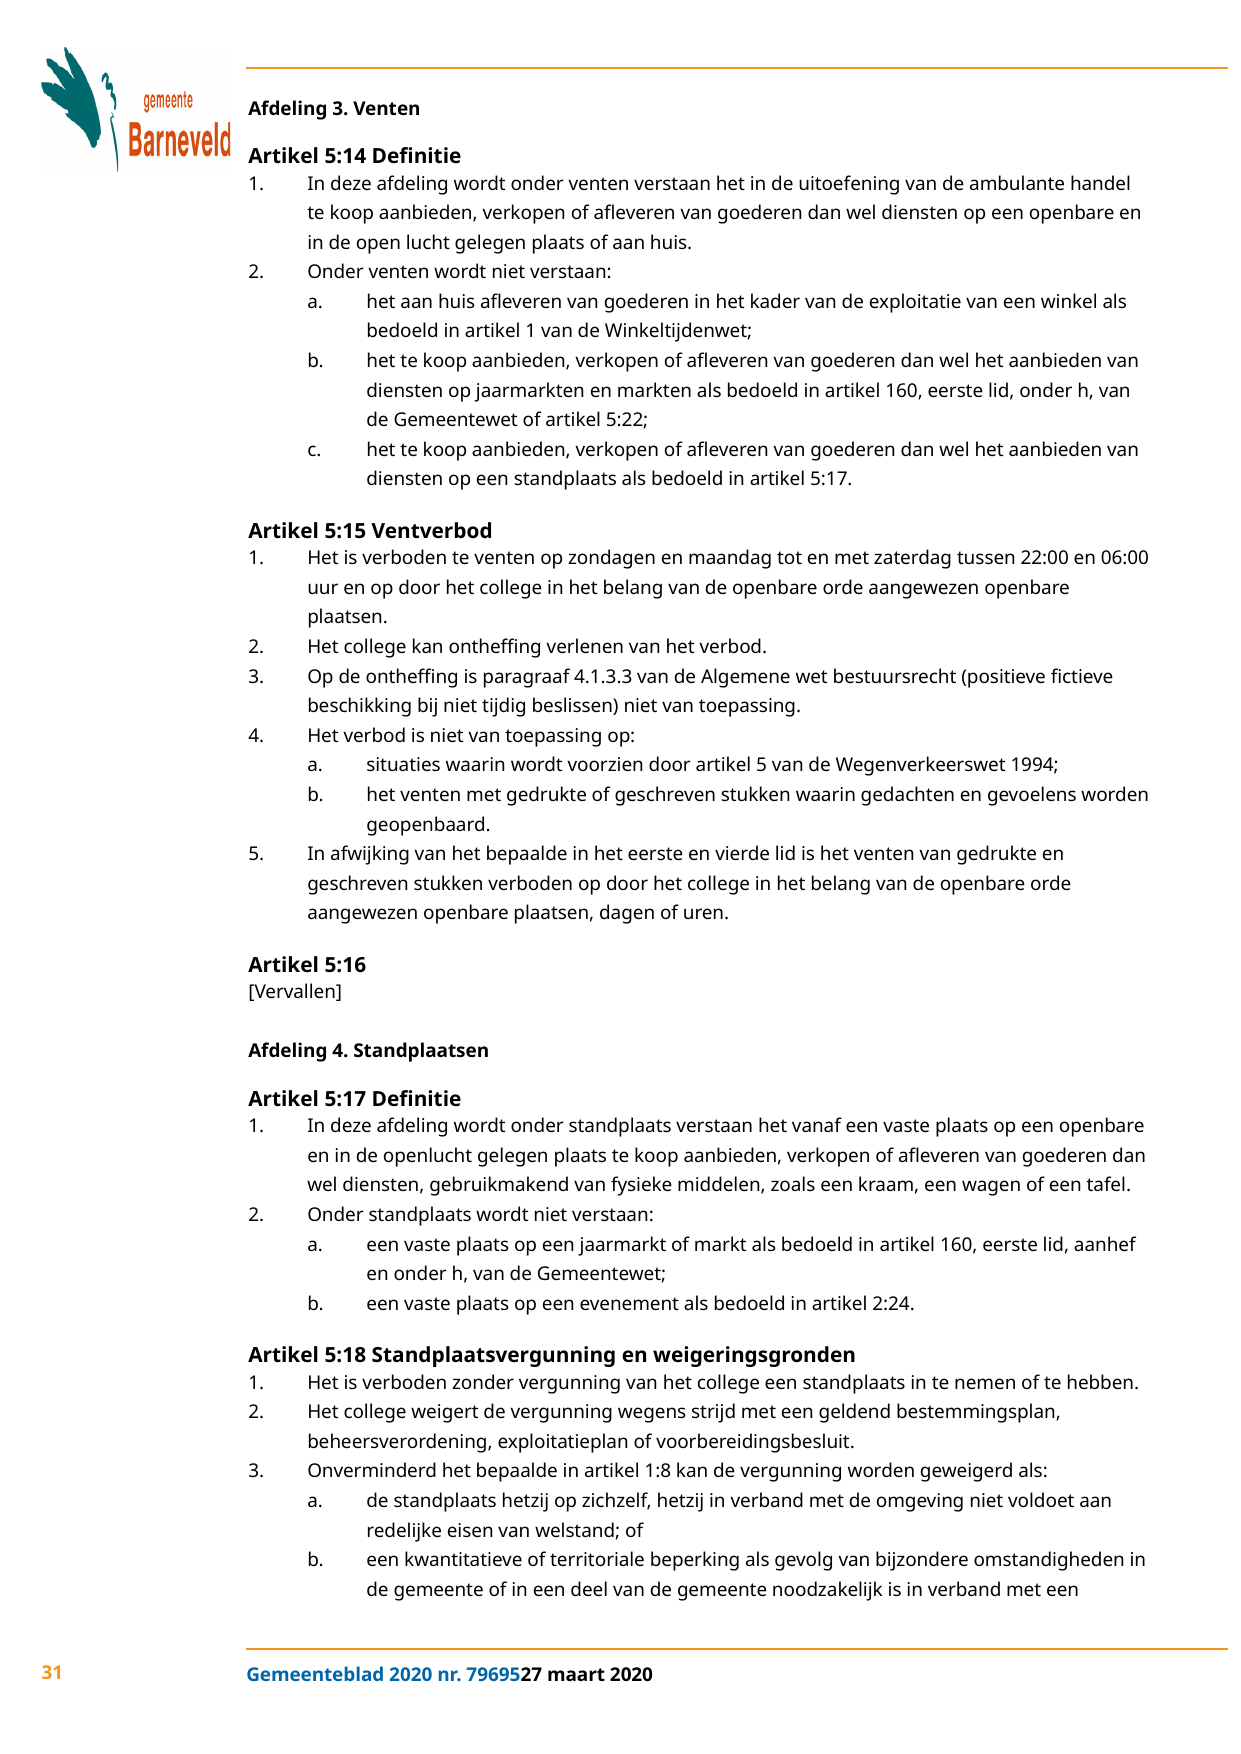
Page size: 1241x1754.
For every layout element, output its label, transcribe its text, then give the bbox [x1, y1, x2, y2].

list het te koop aanbieden, verkopen of afleveren van goederen dan wel het aanbieden van diensten op een standplaats als bedoeld in artikel 5:17. [307, 436, 1152, 491]
list In afwijking van het bepaalde in het eerste en vierde lid is het venten van gedrukte en geschreven stukken verboden op door het college in het belang van de openbare orde aangewezen openbare plaatsen, dagen of uren. [248, 840, 1152, 925]
text Artikel 5:17 Definitie [248, 1084, 1152, 1112]
list het te koop aanbieden, verkopen of afleveren van goederen dan wel het aanbieden van diensten op jaarmarkten en markten als bedoeld in artikel 160, eerste lid, onder h, van de Gemeentewet of artikel 5:22; [307, 347, 1152, 432]
text Afdeling 4. Standplaatsen [248, 1037, 1152, 1063]
list de standplaats hetzij op zichzelf, hetzij in verband met de omgeving niet voldoet aan redelijke eisen van welstand; of [307, 1487, 1152, 1542]
list Het college weigert de vergunning wegens strijd met een geldend bestemmingsplan, beheersverordening, exploitatieplan of voorbereidingsbesluit. [248, 1398, 1152, 1454]
text Artikel 5:18 Standplaatsvergunning en weigeringsgronden [248, 1340, 1152, 1369]
list In deze afdeling wordt onder standplaats verstaan het vanaf een vaste plaats op een openbare en in de openlucht gelegen plaats te koop aanbieden, verkopen of afleveren van goederen dan wel diensten, gebruikmakend van fysieke middelen, zoals een kraam, een wagen of een tafel. [248, 1112, 1152, 1197]
list In deze afdeling wordt onder venten verstaan het in de uitoefening van de ambulante handel te koop aanbieden, verkopen of afleveren van goederen dan wel diensten op een openbare en in de open lucht gelegen plaats of aan huis. [248, 170, 1152, 255]
list Het college kan ontheffing verlenen van het verbod. [248, 633, 1152, 659]
list een vaste plaats op een evenement als bedoeld in artikel 2:24. [307, 1290, 1152, 1316]
text [Vervallen] [248, 978, 1152, 1004]
list Onverminderd het bepaalde in artikel 1:8 kan de vergunning worden geweigerd als: [248, 1458, 1152, 1483]
text Afdeling 3. Venten [248, 95, 1152, 121]
text Artikel 5:14 Definitie [248, 141, 1152, 170]
list het aan huis afleveren van goederen in het kader van de exploitatie van een winkel als bedoeld in artikel 1 van de Winkeltijdenwet; [307, 288, 1152, 343]
list Onder venten wordt niet verstaan: [248, 258, 1152, 284]
list het venten met gedrukte of geschreven stukken waarin gedachten en gevoelens worden geopenbaard. [307, 781, 1152, 836]
picture [41, 47, 231, 172]
list een kwantitatieve of territoriale beperking als gevolg van bijzondere omstandigheden in de gemeente of in een deel van de gemeente noodzakelijk is in verband met een [307, 1546, 1152, 1602]
list Het verbod is niet van toepassing op: [248, 722, 1152, 748]
list Het is verboden zonder vergunning van het college een standplaats in te nemen of te hebben. [248, 1369, 1152, 1394]
list Op de ontheffing is paragraaf 4.1.3.3 van de Algemene wet bestuursrecht (positieve fictieve beschikking bij niet tijdig beslissen) niet van toepassing. [248, 663, 1152, 718]
list situaties waarin wordt voorzien door artikel 5 van de Wegenverkeerswet 1994; [307, 752, 1152, 777]
text Artikel 5:16 [248, 950, 1152, 978]
list Onder standplaats wordt niet verstaan: [248, 1201, 1152, 1227]
list een vaste plaats op een jaarmarkt of markt als bedoeld in artikel 160, eerste lid, aanhef en onder h, van de Gemeentewet; [307, 1231, 1152, 1286]
text Artikel 5:15 Ventverbod [248, 516, 1152, 544]
list Het is verboden te venten op zondagen en maandag tot en met zaterdag tussen 22:00 en 06:00 uur en op door het college in het belang van de openbare orde aangewezen openbare plaatsen. [248, 544, 1152, 629]
